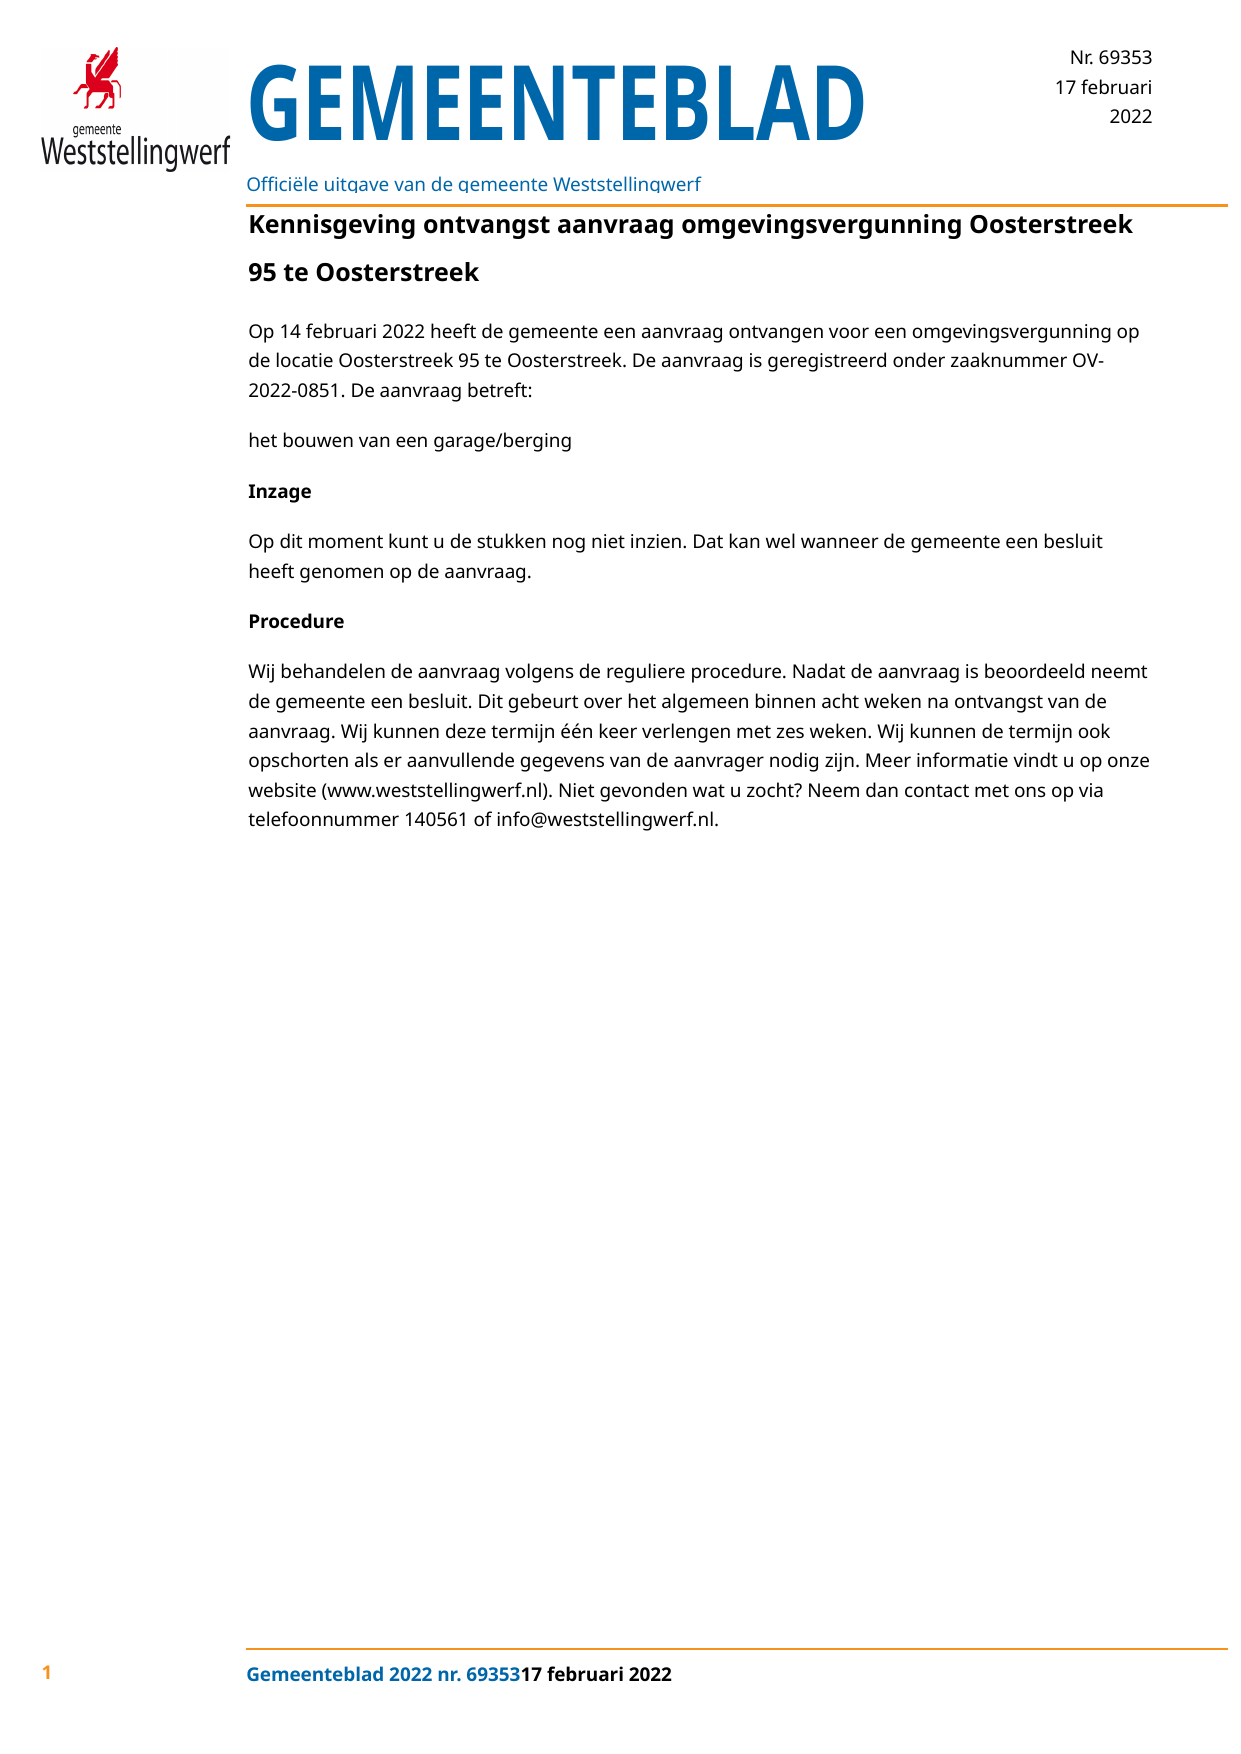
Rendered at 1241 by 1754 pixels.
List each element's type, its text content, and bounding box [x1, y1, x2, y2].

text Wij behandelen de aanvraag volgens de reguliere procedure. Nadat de aanvraag is beoordeeld neemt de gemeente een besluit. Dit gebeurt over het algemeen binnen acht weken na ontvangst van de aanvraag. Wij kunnen deze termijn één keer verlengen met zes weken. Wij kunnen de termijn ook opschorten als er aanvullende gegevens van de aanvrager nodig zijn. Meer informatie vindt u op onze website (www.weststellingwerf.nl). Niet gevonden wat u zocht? Neem dan contact met ons op via telefoonnummer 140561 of info@weststellingwerf.nl. [248, 659, 1152, 832]
text Kennisgeving ontvangst aanvraag omgevingsvergunning Oosterstreek 95 te Oosterstreek [248, 207, 1152, 288]
text het bouwen van een garage/berging [248, 427, 1152, 453]
text Procedure [248, 608, 1152, 634]
text Op 14 februari 2022 heeft de gemeente een aanvraag ontvangen voor een omgevingsvergunning op de locatie Oosterstreek 95 te Oosterstreek. De aanvraag is geregistreerd onder zaaknummer OV-2022-0851. De aanvraag betreft: [248, 318, 1152, 403]
text Inzage [248, 478, 1152, 504]
text Op dit moment kunt u de stukken nog niet inzien. Dat kan wel wanneer de gemeente een besluit heeft genomen op de aanvraag. [248, 528, 1152, 584]
picture [41, 47, 231, 172]
